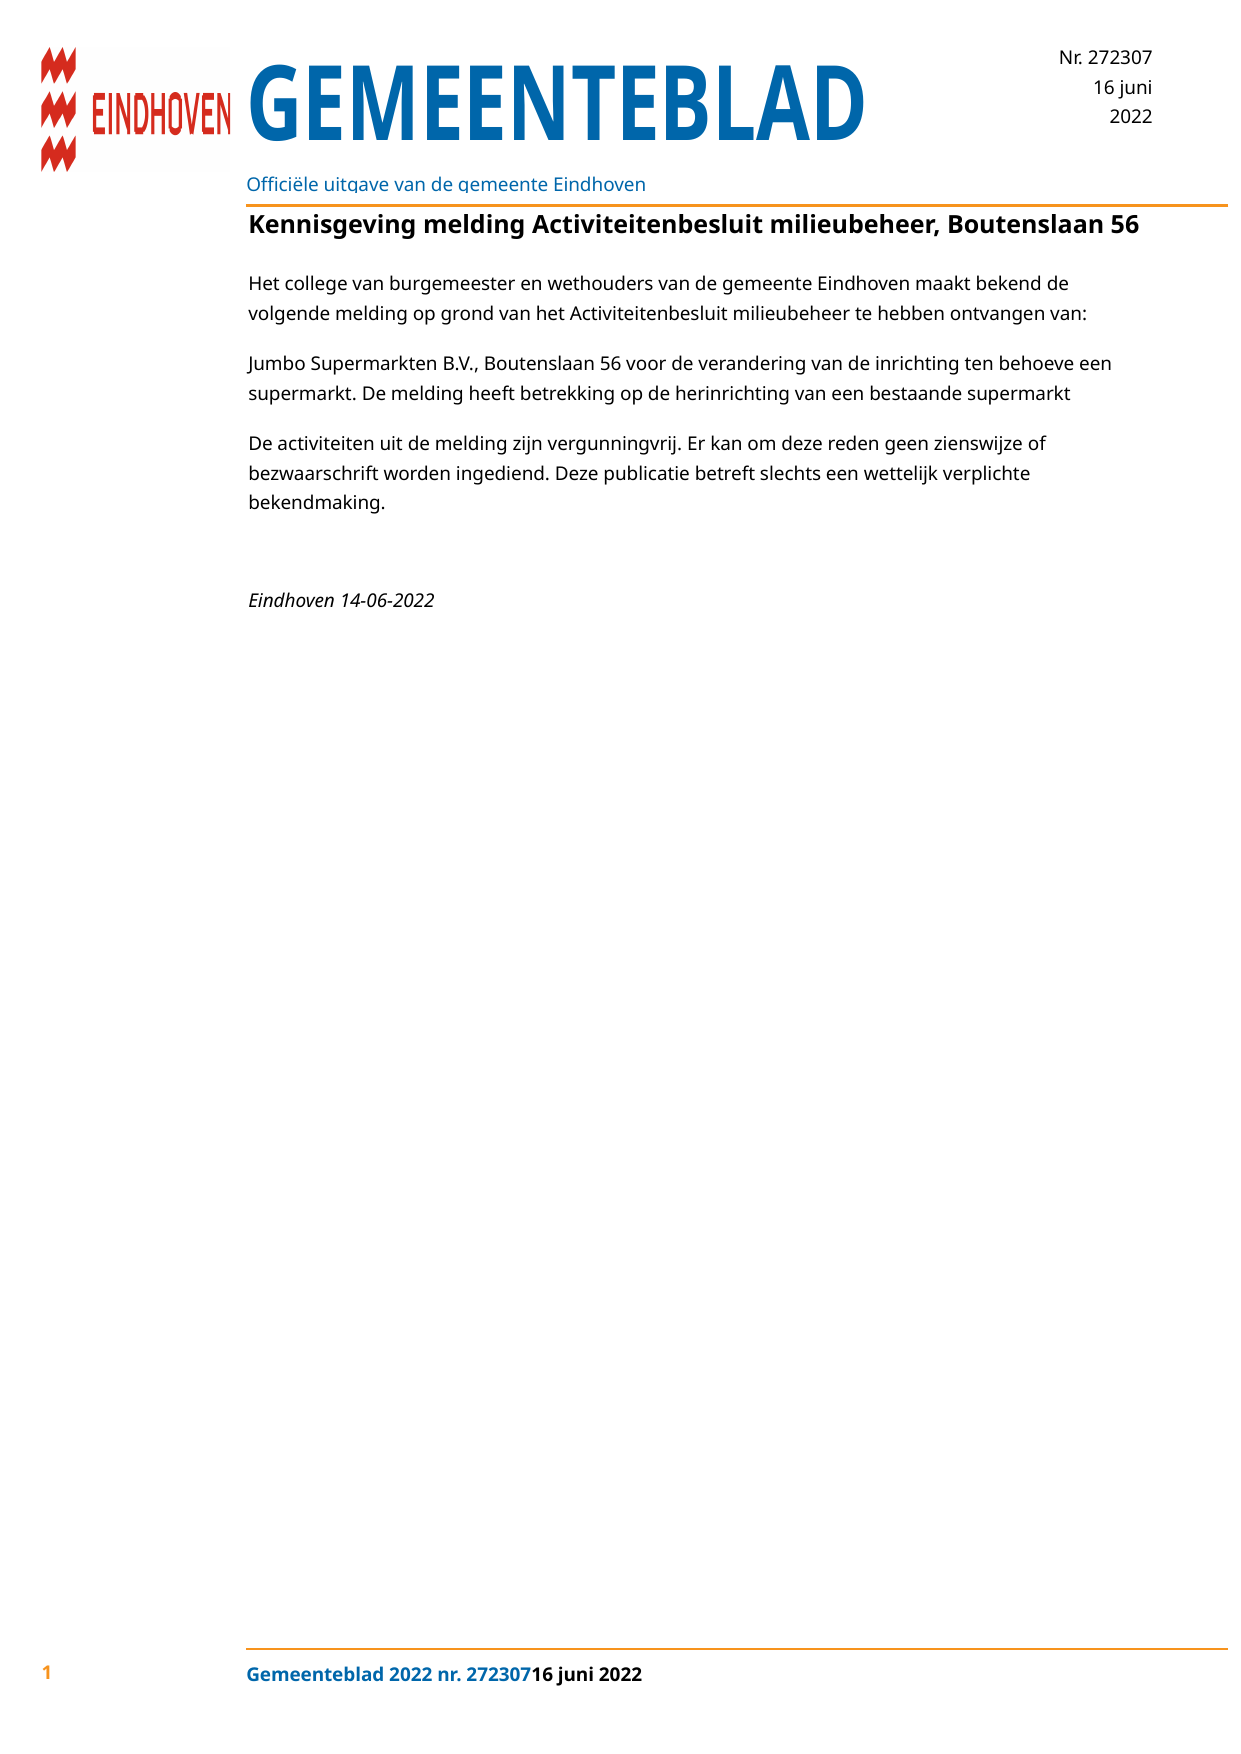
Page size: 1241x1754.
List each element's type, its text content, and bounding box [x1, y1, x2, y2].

text Jumbo Supermarkten B.V., Boutenslaan 56 voor de verandering van de inrichting ten behoeve een supermarkt. De melding heeft betrekking op de herinrichting van een bestaande supermarkt [248, 350, 1152, 406]
picture [41, 47, 231, 172]
text De activiteiten uit de melding zijn vergunningvrij. Er kan om deze reden geen zienswijze of bezwaarschrift worden ingediend. Deze publicatie betreft slechts een wettelijk verplichte bekendmaking. [248, 430, 1152, 515]
text Het college van burgemeester en wethouders van de gemeente Eindhoven maakt bekend de volgende melding op grond van het Activiteitenbesluit milieubeheer te hebben ontvangen van: [248, 270, 1152, 326]
text Eindhoven 14-06-2022 [248, 588, 1152, 613]
text Kennisgeving melding Activiteitenbesluit milieubeheer, Boutenslaan 56 [248, 207, 1152, 241]
